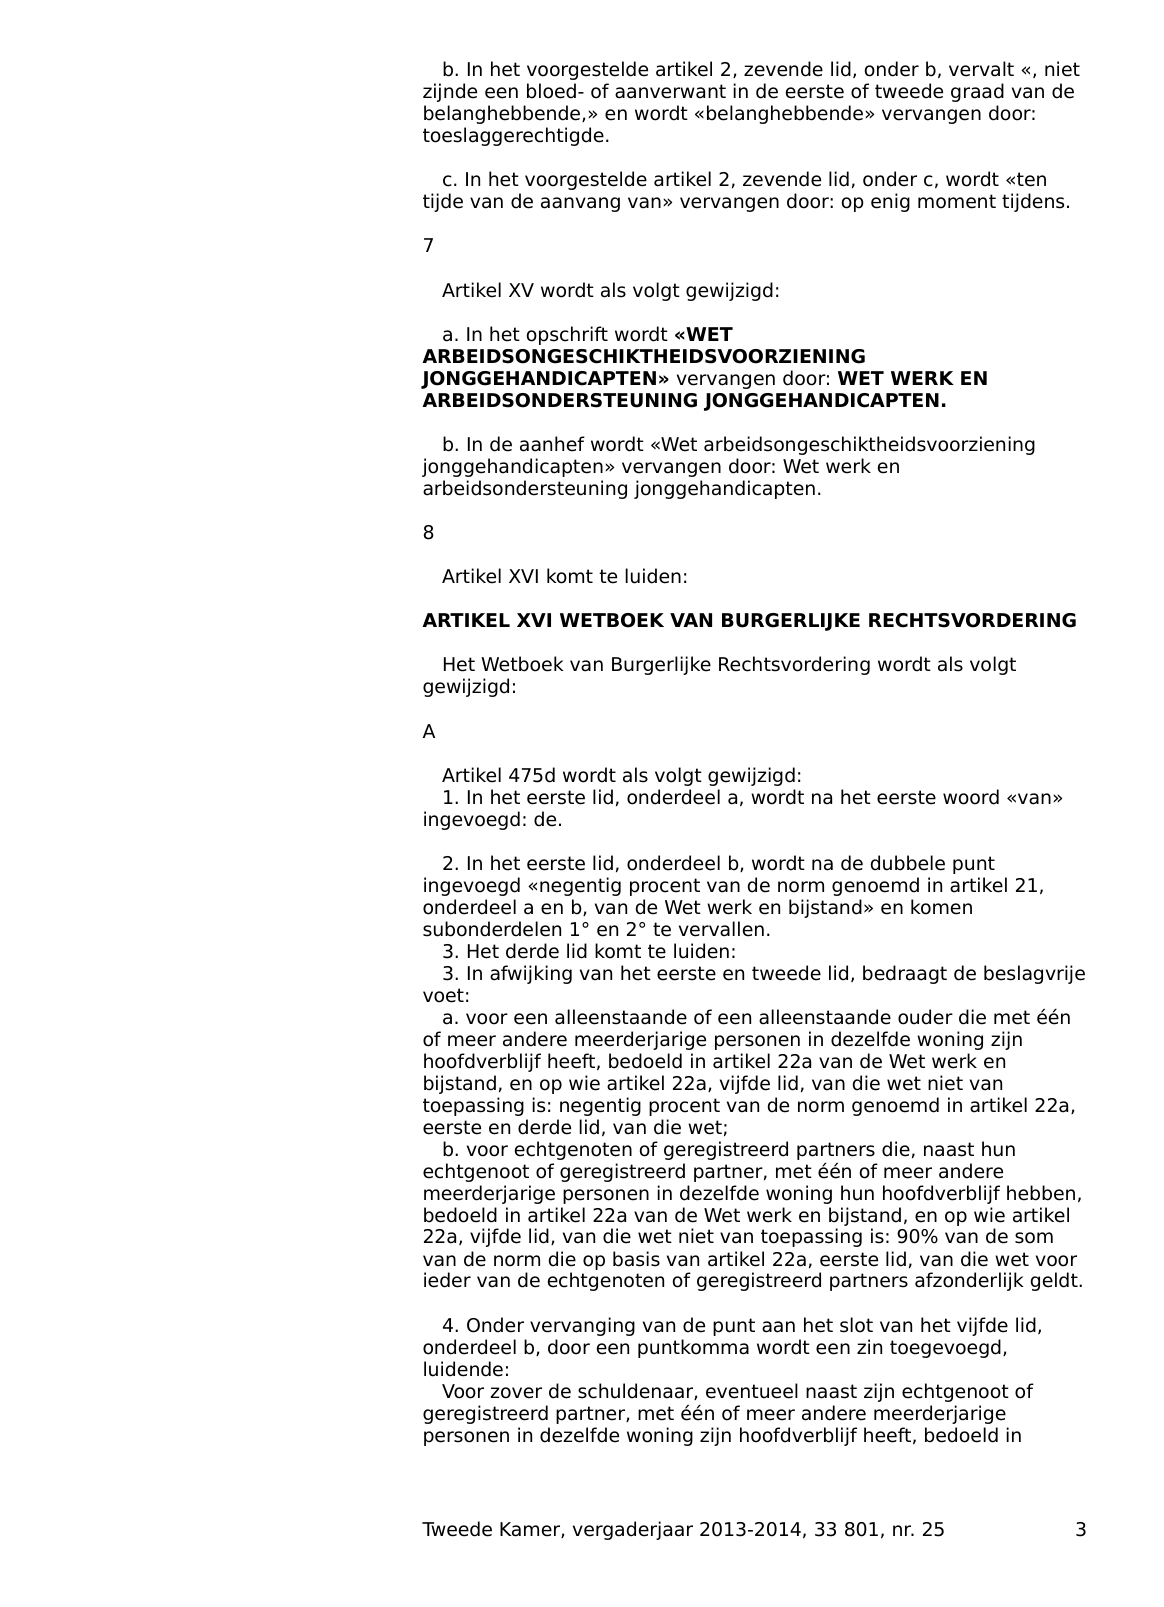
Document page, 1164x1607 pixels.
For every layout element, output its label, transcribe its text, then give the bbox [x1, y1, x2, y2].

subtitle ARTIKEL XVI WETBOEK VAN BURGERLIJKE RECHTSVORDERING [422, 610, 1087, 632]
text 1. In het eerste lid, onderdeel a, wordt na het eerste woord «van» ingevoegd: de. [422, 787, 1087, 831]
text a. In het opschrift wordt «WET ARBEIDSONGESCHIKTHEIDSVOORZIENING JONGGEHANDICAPTEN» vervangen door: WET WERK EN ARBEIDSONDERSTEUNING JONGGEHANDICAPTEN. [422, 324, 1087, 412]
text b. voor echtgenoten of geregistreerd partners die, naast hun echtgenoot of geregistreerd partner, met één of meer andere meerderjarige personen in dezelfde woning hun hoofdverblijf hebben, bedoeld in artikel 22a van de Wet werk en bijstand, en op wie artikel 22a, vijfde lid, van die wet niet van toepassing is: 90% van de som van de norm die op basis van artikel 22a, eerste lid, van die wet voor ieder van de echtgenoten of geregistreerd partners afzonderlijk geldt. [422, 1138, 1087, 1292]
text Artikel 475d wordt als volgt gewijzigd: [422, 765, 1087, 787]
text Artikel XVI komt te luiden: [422, 566, 1087, 588]
text Het Wetboek van Burgerlijke Rechtsvordering wordt als volgt gewijzigd: [422, 654, 1087, 698]
subtitle 8 [422, 522, 1087, 544]
text c. In het voorgestelde artikel 2, zevende lid, onder c, wordt «ten tijde van de aanvang van» vervangen door: op enig moment tijdens. [422, 169, 1087, 213]
text b. In de aanhef wordt «Wet arbeidsongeschiktheidsvoorziening jonggehandicapten» vervangen door: Wet werk en arbeidsondersteuning jonggehandicapten. [422, 434, 1087, 500]
subtitle A [422, 721, 1087, 742]
text Artikel XV wordt als volgt gewijzigd: [422, 279, 1087, 301]
text 4. Onder vervanging van de punt aan het slot van het vijfde lid, onderdeel b, door een puntkomma wordt een zin toegevoegd, luidende: [422, 1314, 1087, 1381]
text Voor zover de schuldenaar, eventueel naast zijn echtgenoot of geregistreerd partner, met één of meer andere meerderjarige personen in dezelfde woning zijn hoofdverblijf heeft, bedoeld in [422, 1381, 1087, 1446]
subtitle 7 [422, 235, 1087, 257]
text a. voor een alleenstaande of een alleenstaande ouder die met één of meer andere meerderjarige personen in dezelfde woning zijn hoofdverblijf heeft, bedoeld in artikel 22a van de Wet werk en bijstand, en op wie artikel 22a, vijfde lid, van die wet niet van toepassing is: negentig procent van de norm genoemd in artikel 22a, eerste en derde lid, van die wet; [422, 1007, 1087, 1138]
text b. In het voorgestelde artikel 2, zevende lid, onder b, vervalt «, niet zijnde een bloed- of aanverwant in de eerste of tweede graad van de belanghebbende,» en wordt «belanghebbende» vervangen door: toeslaggerechtigde. [422, 59, 1087, 147]
text 3. Het derde lid komt te luiden: [422, 941, 1087, 963]
text 2. In het eerste lid, onderdeel b, wordt na de dubbele punt ingevoegd «negentig procent van de norm genoemd in artikel 21, onderdeel a en b, van de Wet werk en bijstand» en komen subonderdelen 1° en 2° te vervallen. [422, 853, 1087, 941]
text 3. In afwijking van het eerste en tweede lid, bedraagt de beslagvrije voet: [422, 963, 1087, 1007]
